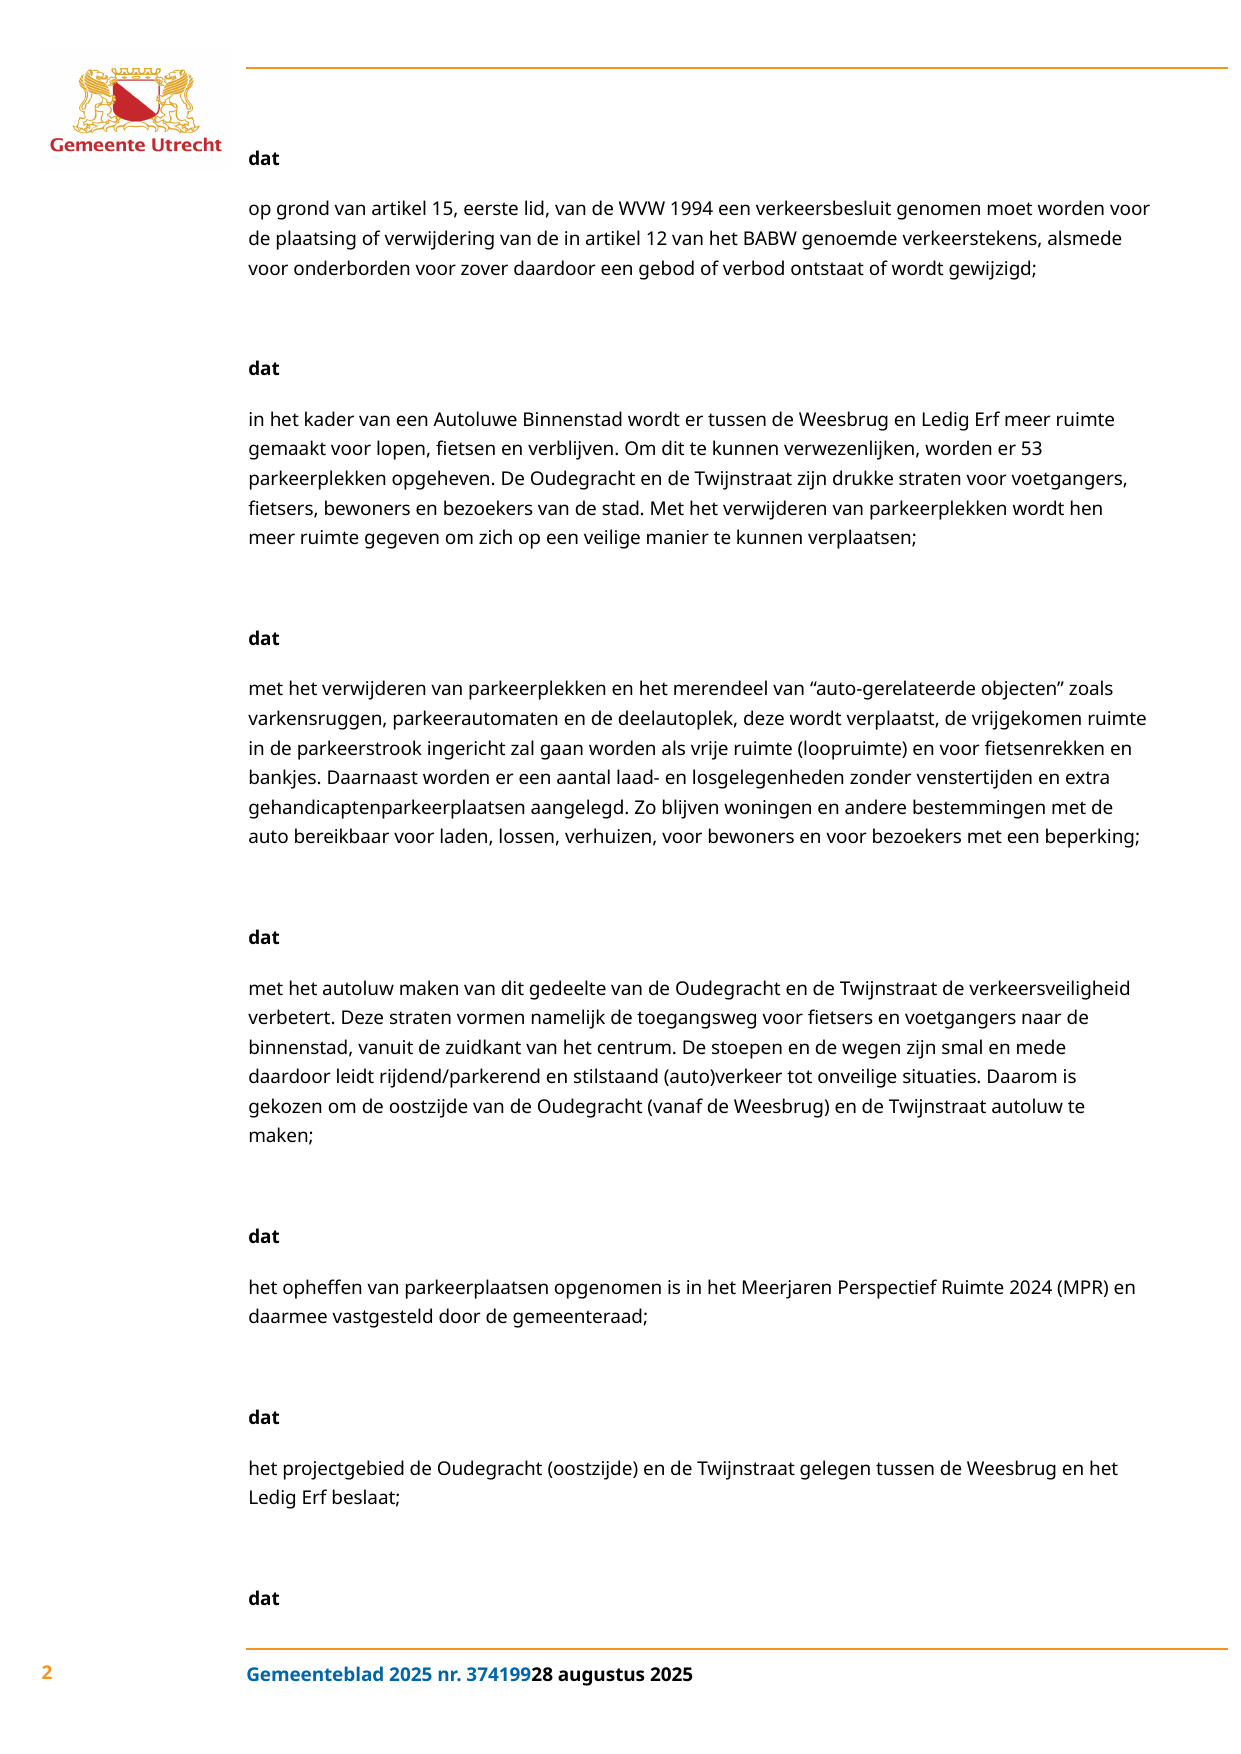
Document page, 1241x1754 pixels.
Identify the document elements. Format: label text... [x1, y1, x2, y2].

text dat [248, 924, 1152, 950]
text het opheffen van parkeerplaatsen opgenomen is in het Meerjaren Perspectief Ruimte 2024 (MPR) en daarmee vastgesteld door de gemeenteraad; [248, 1274, 1152, 1329]
text dat [248, 145, 1152, 171]
text dat [248, 356, 1152, 381]
text dat [248, 1223, 1152, 1249]
text met het autoluw maken van dit gedeelte van de Oudegracht en de Twijnstraat de verkeersveiligheid verbetert. Deze straten vormen namelijk de toegangsweg voor fietsers en voetgangers naar de binnenstad, vanuit de zuidkant van het centrum. De stoepen en de wegen zijn smal en mede daardoor leidt rijdend/parkerend en stilstaand (auto)verkeer tot onveilige situaties. Daarom is gekozen om de oostzijde van de Oudegracht (vanaf de Weesbrug) en de Twijnstraat autoluw te maken; [248, 975, 1152, 1148]
text dat [248, 1585, 1152, 1611]
text op grond van artikel 15, eerste lid, van de WVW 1994 een verkeersbesluit genomen moet worden voor de plaatsing of verwijdering van de in artikel 12 van het BABW genoemde verkeerstekens, alsmede voor onderborden voor zover daardoor een gebod of verbod ontstaat of wordt gewijzigd; [248, 196, 1152, 281]
text met het verwijderen van parkeerplekken en het merendeel van “auto-gerelateerde objecten” zoals varkensruggen, parkeerautomaten en de deelautoplek, deze wordt verplaatst, de vrijgekomen ruimte in de parkeerstrook ingericht zal gaan worden als vrije ruimte (loopruimte) en voor fietsenrekken en bankjes. Daarnaast worden er een aantal laad- en losgelegenheden zonder venstertijden en extra gehandicaptenparkeerplaatsen aangelegd. Zo blijven woningen en andere bestemmingen met de auto bereikbaar voor laden, lossen, verhuizen, voor bewoners en voor bezoekers met een beperking; [248, 676, 1152, 849]
text dat [248, 1404, 1152, 1430]
picture [41, 47, 231, 172]
text in het kader van een Autoluwe Binnenstad wordt er tussen de Weesbrug en Ledig Erf meer ruimte gemaakt voor lopen, fietsen en verblijven. Om dit te kunnen verwezenlijken, worden er 53 parkeerplekken opgeheven. De Oudegracht en de Twijnstraat zijn drukke straten voor voetgangers, fietsers, bewoners en bezoekers van de stad. Met het verwijderen van parkeerplekken wordt hen meer ruimte gegeven om zich op een veilige manier te kunnen verplaatsen; [248, 406, 1152, 550]
text het projectgebied de Oudegracht (oostzijde) en de Twijnstraat gelegen tussen de Weesbrug en het Ledig Erf beslaat; [248, 1455, 1152, 1510]
text dat [248, 625, 1152, 651]
